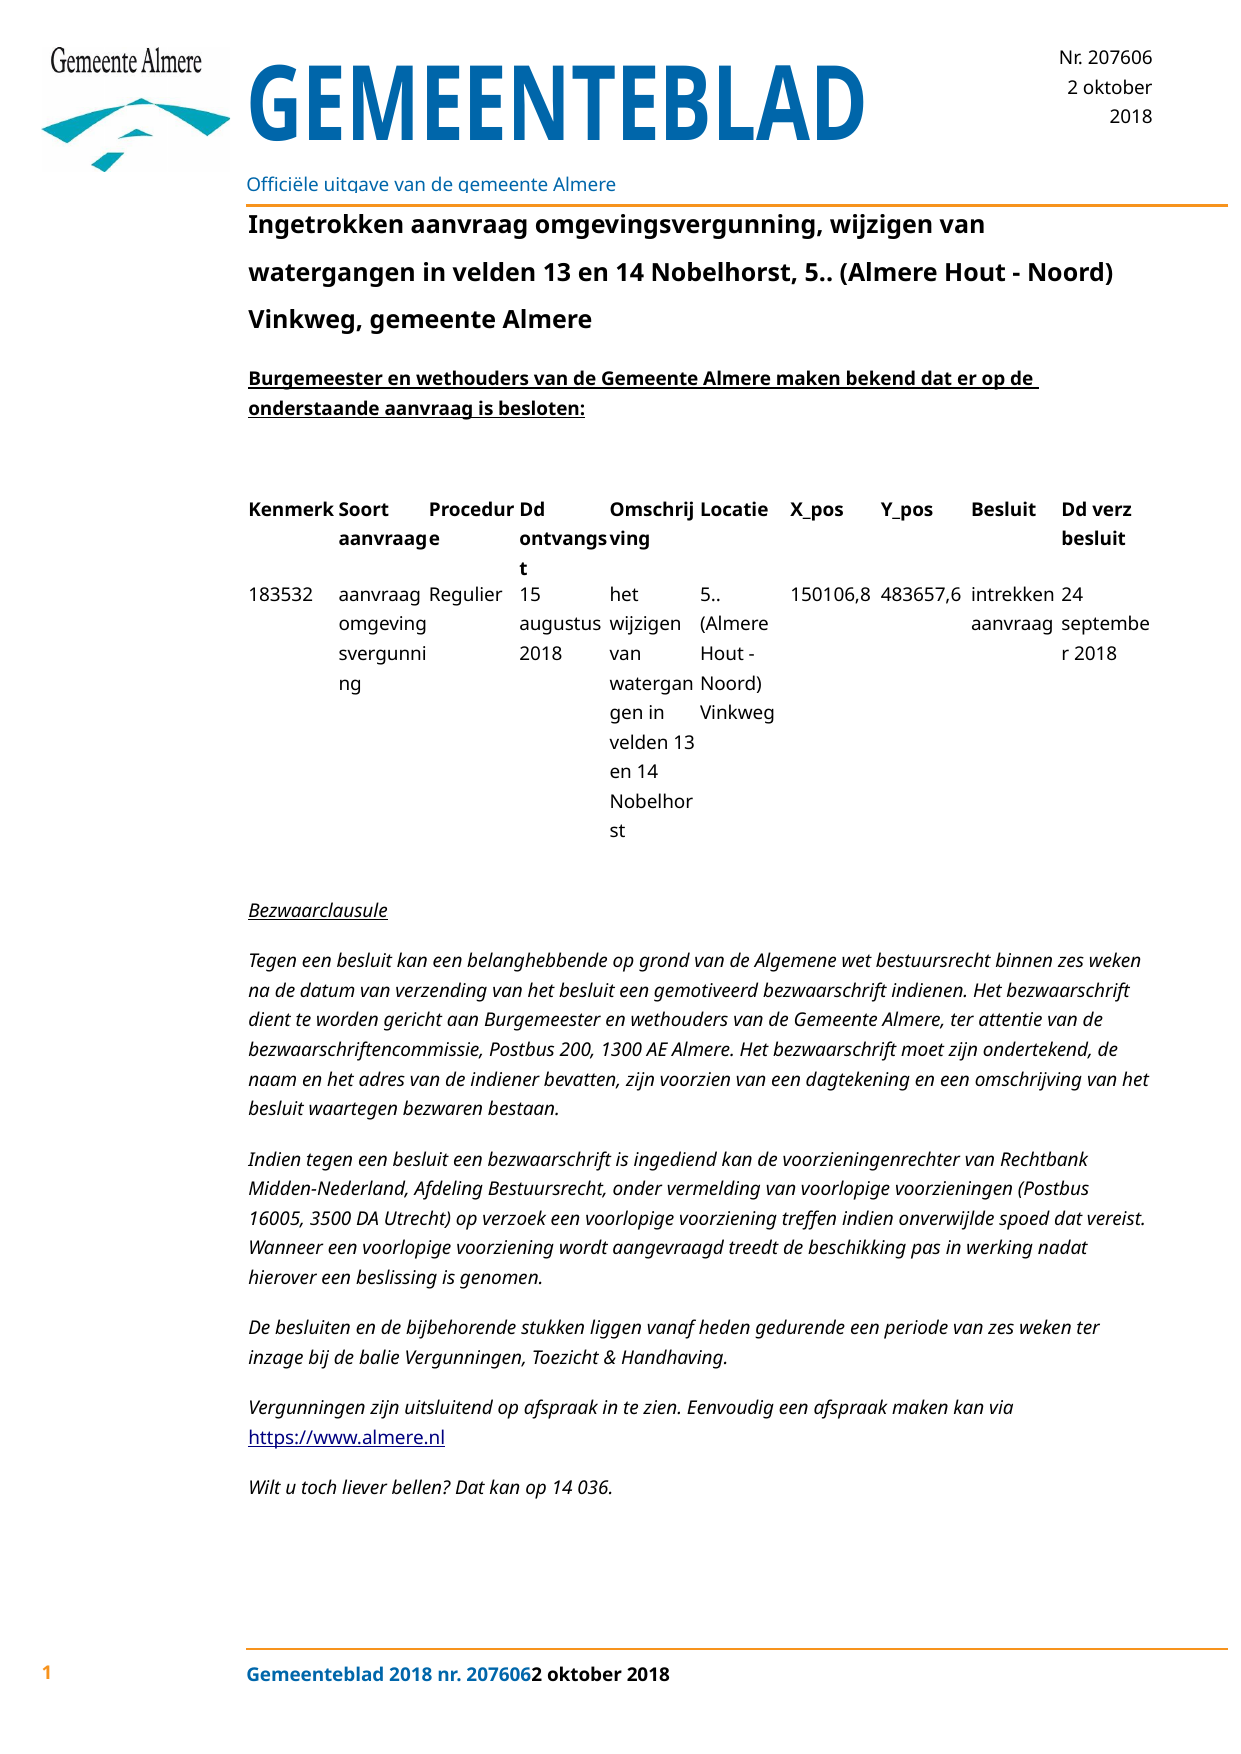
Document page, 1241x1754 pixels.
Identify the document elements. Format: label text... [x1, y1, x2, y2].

table_header Kenmerk [248, 496, 338, 581]
table_cell 150106,8 [790, 581, 881, 843]
text Indien tegen een besluit een bezwaarschrift is ingediend kan de voorzieningenrechter van Rechtbank Midden-Nederland, Afdeling Bestuursrecht, onder vermelding van voorlopige voorzieningen (Postbus 16005, 3500 DA Utrecht) op verzoek een voorlopige voorziening treffen indien onverwijlde spoed dat vereist. Wanneer een voorlopige voorziening wordt aangevraagd treedt de beschikking pas in werking nadat hierover een beslissing is genomen. [248, 1146, 1152, 1290]
table_header X_pos [790, 496, 881, 581]
table_cell het wijzigen van watergangen in velden 13 en 14 Nobelhorst [609, 581, 700, 843]
text Vergunningen zijn uitsluitend op afspraak in te zien. Eenvoudig een afspraak maken kan via https://www.almere.nl [248, 1394, 1152, 1450]
text De besluiten en de bijbehorende stukken liggen vanaf heden gedurende een periode van zes weken ter inzage bij de balie Vergunningen, Toezicht & Handhaving. [248, 1314, 1152, 1370]
table_cell aanvraag omgevingsvergunning [338, 581, 429, 843]
text Burgemeester en wethouders van de Gemeente Almere maken bekend dat er op de onderstaande aanvraag is besloten: [248, 366, 1152, 421]
table_cell 5.. (Almere Hout - Noord) Vinkweg [700, 581, 790, 843]
table_cell intrekken aanvraag [971, 581, 1061, 843]
table_header Locatie [700, 496, 790, 581]
table_header Soort aanvraag [338, 496, 429, 581]
table_header Besluit [971, 496, 1061, 581]
text Tegen een besluit kan een belanghebbende op grond van de Algemene wet bestuursrecht binnen zes weken na de datum van verzending van het besluit een gemotiveerd bezwaarschrift indienen. Het bezwaarschrift dient te worden gericht aan Burgemeester en wethouders van de Gemeente Almere, ter attentie van de bezwaarschriftencommissie, Postbus 200, 1300 AE Almere. Het bezwaarschrift moet zijn ondertekend, de naam en het adres van de indiener bevatten, zijn voorzien van een dagtekening en een omschrijving van het besluit waartegen bezwaren bestaan. [248, 947, 1152, 1121]
table_header Y_pos [881, 496, 971, 581]
table_cell 183532 [248, 581, 338, 843]
text Ingetrokken aanvraag omgevingsvergunning, wijzigen van watergangen in velden 13 en 14 Nobelhorst, 5.. (Almere Hout - Noord) Vinkweg, gemeente Almere [248, 207, 1152, 336]
text Bezwaarclausule [248, 897, 1152, 923]
table_header Dd verz besluit [1061, 496, 1152, 581]
table_header Omschrijving [609, 496, 700, 581]
text Wilt u toch liever bellen? Dat kan op 14 036. [248, 1474, 1152, 1500]
table_cell Regulier [429, 581, 519, 843]
table_cell 24 september 2018 [1061, 581, 1152, 843]
picture [41, 47, 231, 172]
table_cell 15 augustus 2018 [519, 581, 609, 843]
table_header Dd ontvangst [519, 496, 609, 581]
table_header Procedure [429, 496, 519, 581]
table_cell 483657,6 [881, 581, 971, 843]
